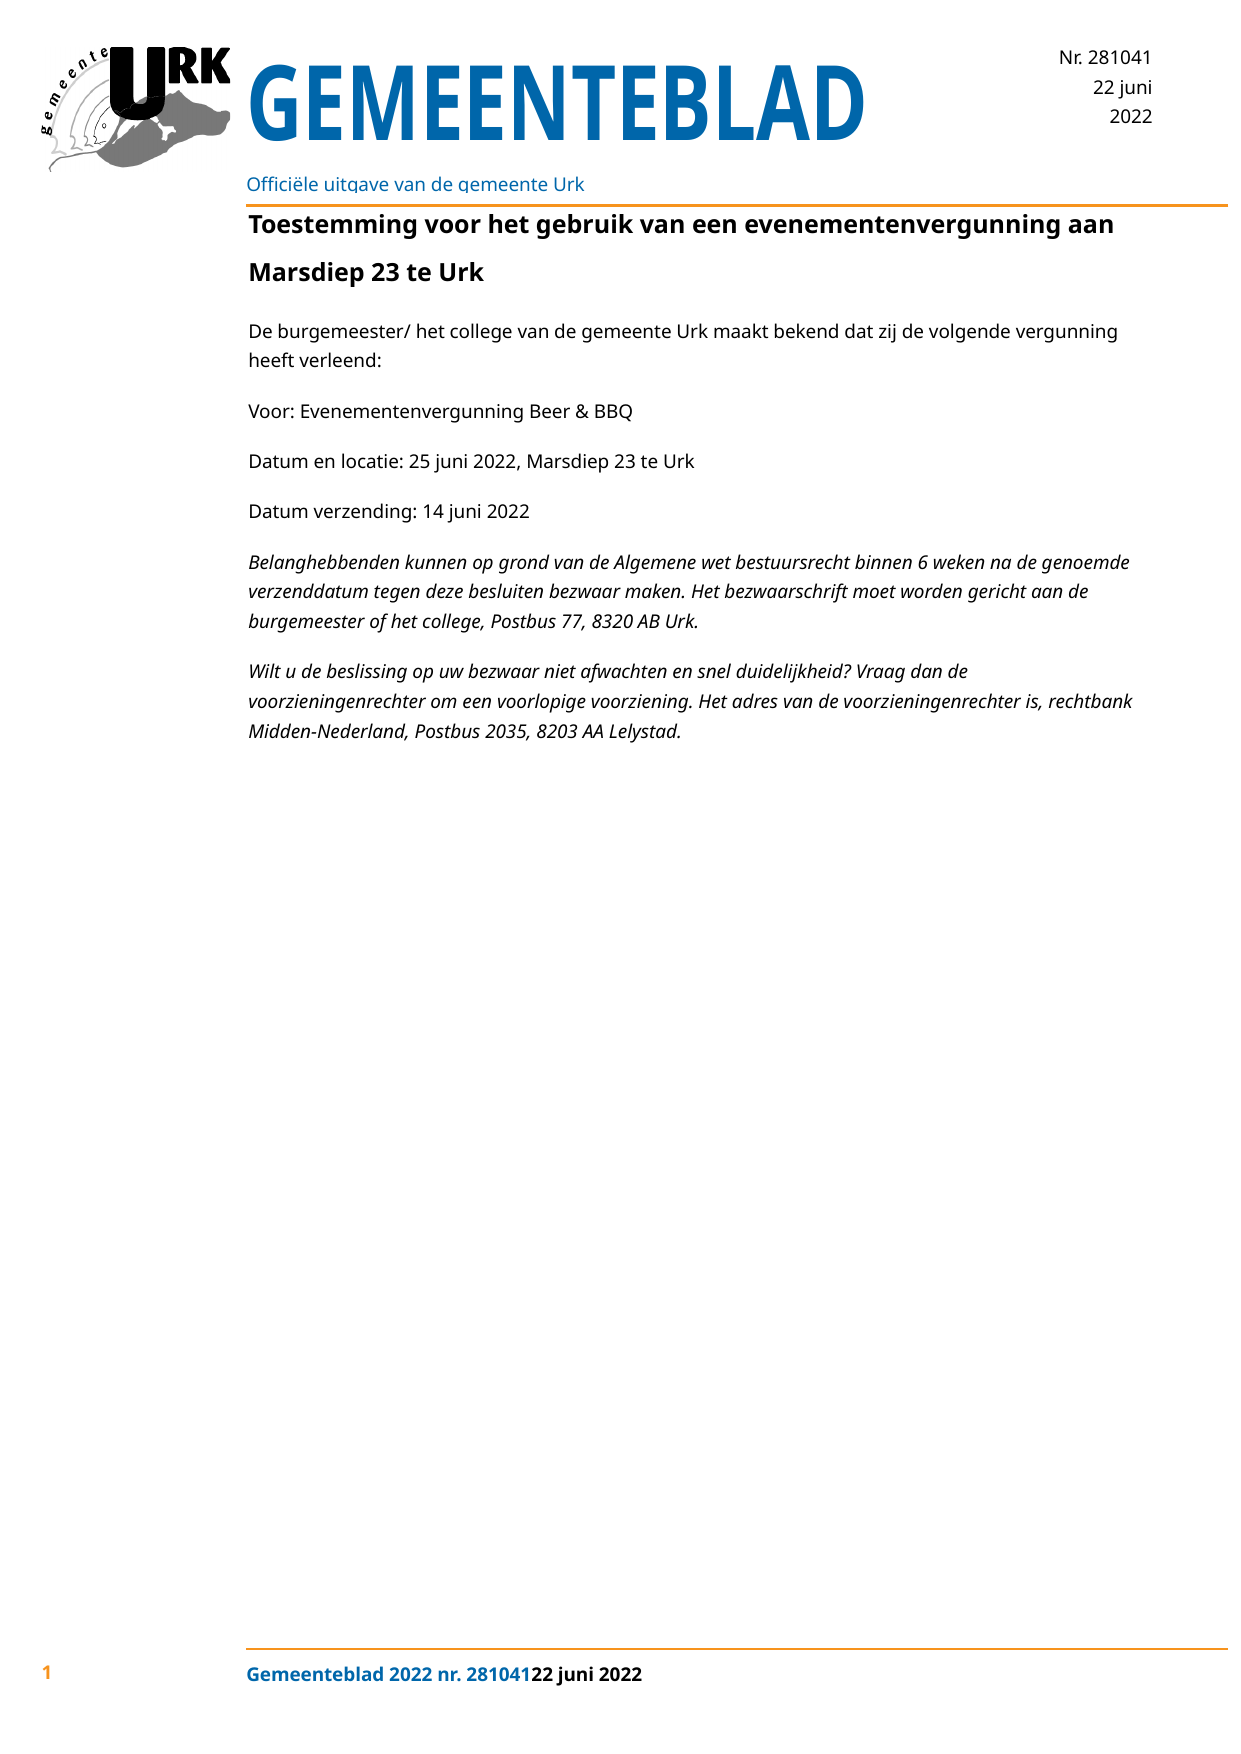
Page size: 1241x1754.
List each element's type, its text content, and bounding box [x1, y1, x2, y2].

text Toestemming voor het gebruik van een evenementenvergunning aan Marsdiep 23 te Urk [248, 207, 1152, 288]
text Datum en locatie: 25 juni 2022, Marsdiep 23 te Urk [248, 448, 1152, 474]
text Voor: Evenementenvergunning Beer & BBQ [248, 398, 1152, 424]
text Wilt u de beslissing op uw bezwaar niet afwachten en snel duidelijkheid? Vraag dan de voorzieningenrechter om een voorlopige voorziening. Het adres van de voorzieningenrechter is, rechtbank Midden-Nederland, Postbus 2035, 8203 AA Lelystad. [248, 659, 1152, 744]
picture [41, 47, 231, 172]
text De burgemeester/ het college van de gemeente Urk maakt bekend dat zij de volgende vergunning heeft verleend: [248, 318, 1152, 373]
text Datum verzending: 14 juni 2022 [248, 499, 1152, 524]
text Belanghebbenden kunnen op grond van de Algemene wet bestuursrecht binnen 6 weken na de genoemde verzenddatum tegen deze besluiten bezwaar maken. Het bezwaarschrift moet worden gericht aan de burgemeester of het college, Postbus 77, 8320 AB Urk. [248, 549, 1152, 634]
